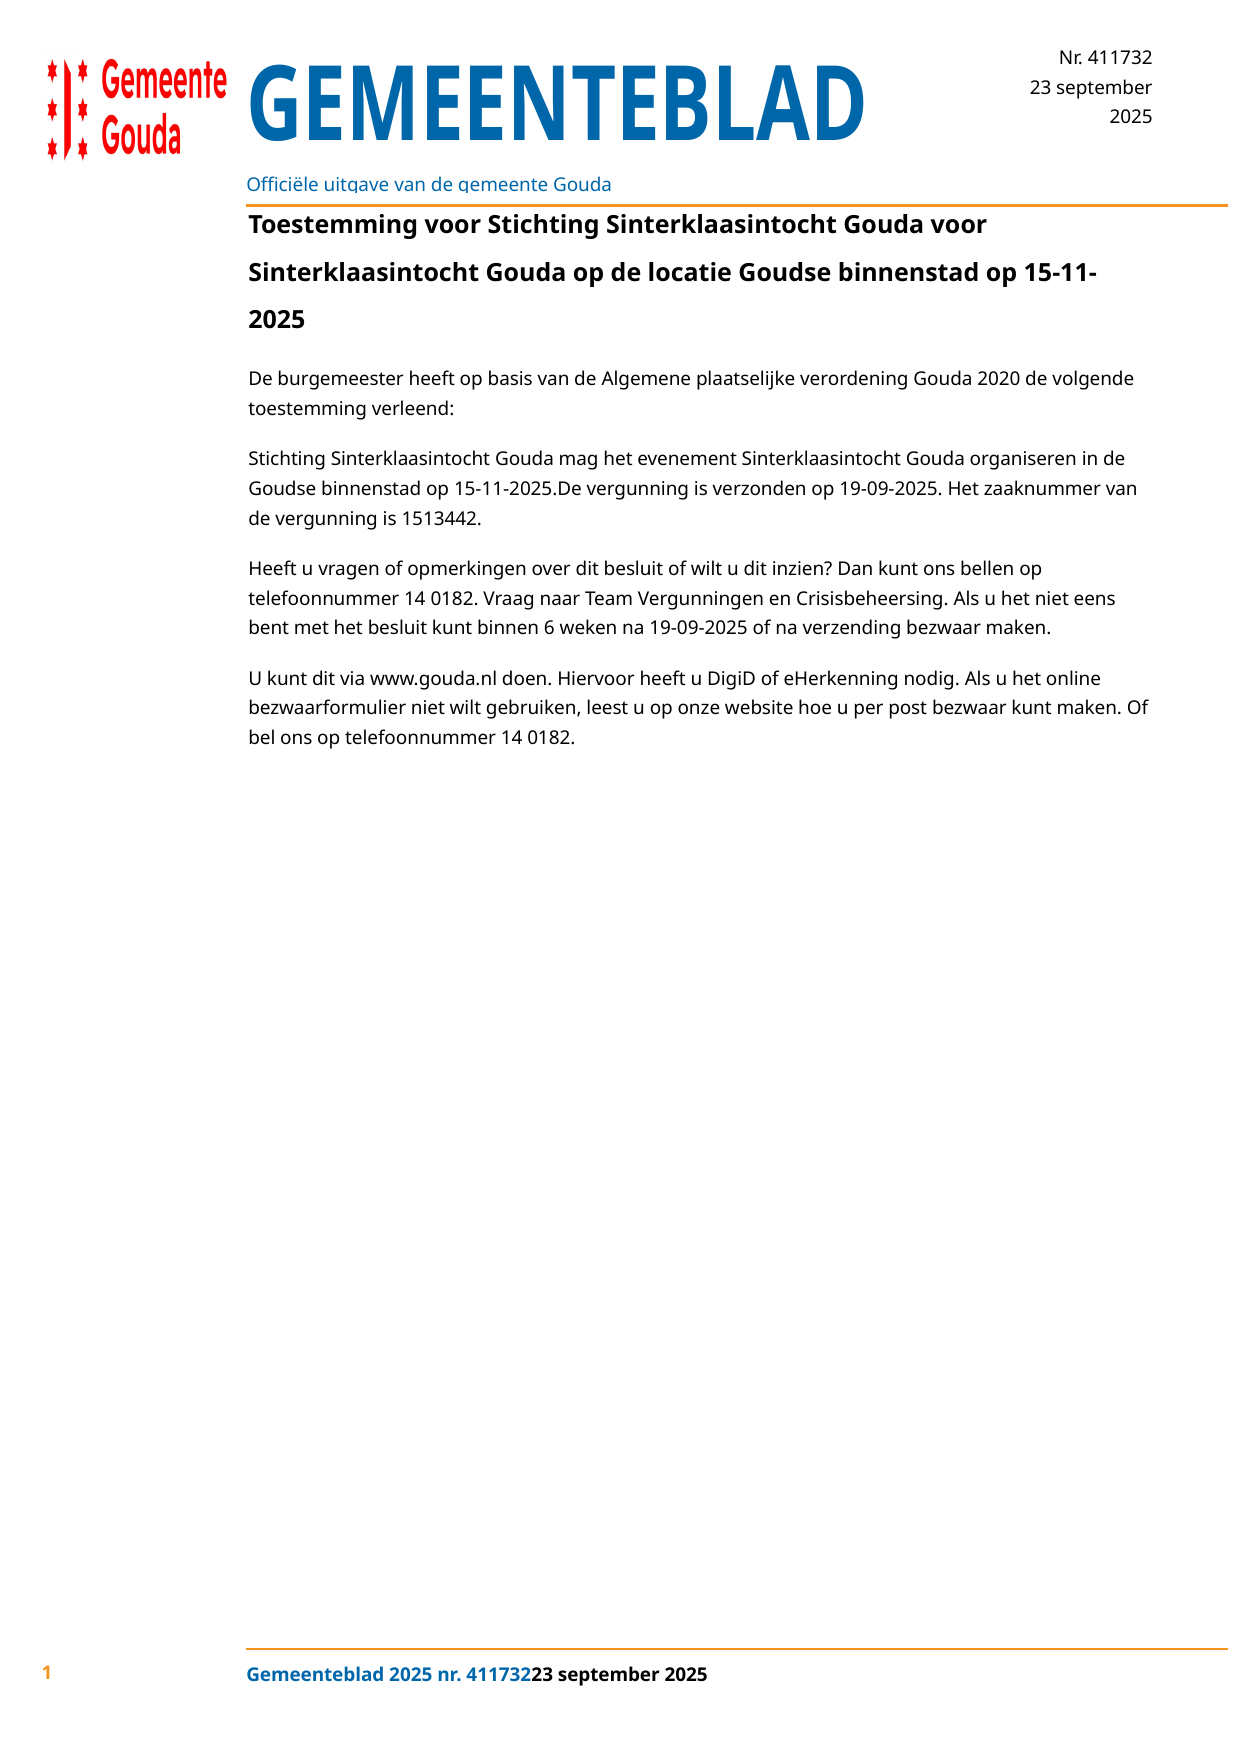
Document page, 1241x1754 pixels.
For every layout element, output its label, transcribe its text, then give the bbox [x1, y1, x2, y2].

text Stichting Sinterklaasintocht Gouda mag het evenement Sinterklaasintocht Gouda organiseren in de Goudse binnenstad op 15-11-2025.De vergunning is verzonden op 19-09-2025. Het zaaknummer van de vergunning is 1513442. [248, 446, 1152, 530]
text De burgemeester heeft op basis van de Algemene plaatselijke verordening Gouda 2020 de volgende toestemming verleend: [248, 366, 1152, 421]
text U kunt dit via www.gouda.nl doen. Hiervoor heeft u DigiD of eHerkenning nodig. Als u het online bezwaarformulier niet wilt gebruiken, leest u op onze website hoe u per post bezwaar kunt maken. Of bel ons op telefoonnummer 14 0182. [248, 665, 1152, 749]
picture [41, 47, 231, 172]
text Toestemming voor Stichting Sinterklaasintocht Gouda voor Sinterklaasintocht Gouda op de locatie Goudse binnenstad op 15-11-2025 [248, 207, 1152, 336]
text Heeft u vragen of opmerkingen over dit besluit of wilt u dit inzien? Dan kunt ons bellen op telefoonnummer 14 0182. Vraag naar Team Vergunningen en Crisisbeheersing. Als u het niet eens bent met het besluit kunt binnen 6 weken na 19-09-2025 of na verzending bezwaar maken. [248, 555, 1152, 640]
